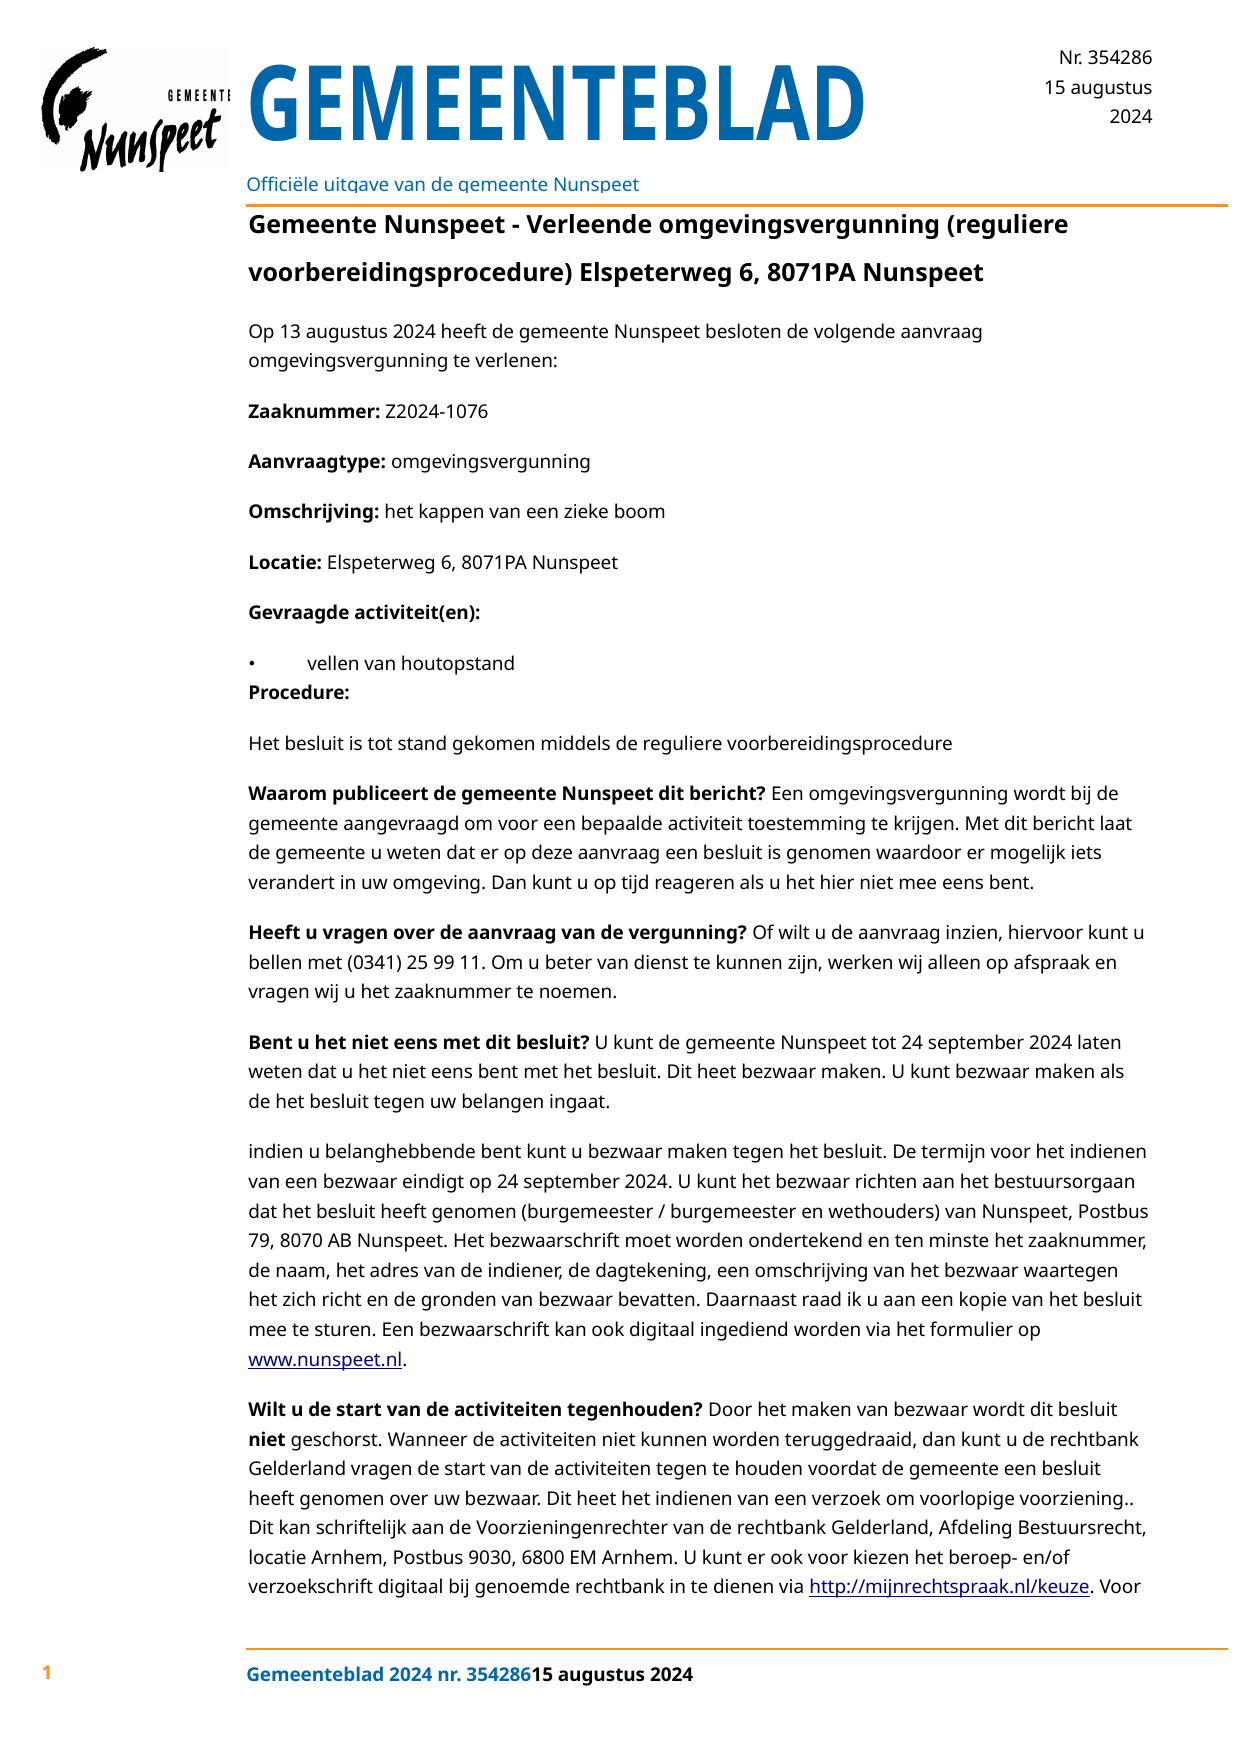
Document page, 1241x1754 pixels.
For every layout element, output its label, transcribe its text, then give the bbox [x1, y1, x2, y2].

text Bent u het niet eens met dit besluit? U kunt de gemeente Nunspeet tot 24 september 2024 laten weten dat u het niet eens bent met het besluit. Dit heet bezwaar maken. U kunt bezwaar maken als de het besluit tegen uw belangen ingaat. [248, 1029, 1152, 1114]
text Procedure: [248, 679, 1152, 705]
list vellen van houtopstand [248, 650, 1152, 676]
text Aanvraagtype: omgevingsvergunning [248, 448, 1152, 474]
text indien u belanghebbende bent kunt u bezwaar maken tegen het besluit. De termijn voor het indienen van een bezwaar eindigt op 24 september 2024. U kunt het bezwaar richten aan het bestuursorgaan dat het besluit heeft genomen (burgemeester / burgemeester en wethouders) van Nunspeet, Postbus 79, 8070 AB Nunspeet. Het bezwaarschrift moet worden ondertekend en ten minste het zaaknummer, de naam, het adres van de indiener, de dagtekening, een omschrijving van het bezwaar waartegen het zich richt en de gronden van bezwaar bevatten. Daarnaast raad ik u aan een kopie van het besluit mee te sturen. Een bezwaarschrift kan ook digitaal ingediend worden via het formulier op www.nunspeet.nl. [248, 1139, 1152, 1372]
text Waarom publiceert de gemeente Nunspeet dit bericht? Een omgevingsvergunning wordt bij de gemeente aangevraagd om voor een bepaalde activiteit toestemming te krijgen. Met dit bericht laat de gemeente u weten dat er op deze aanvraag een besluit is genomen waardoor er mogelijk iets verandert in uw omgeving. Dan kunt u op tijd reageren als u het hier niet mee eens bent. [248, 780, 1152, 895]
text Heeft u vragen over de aanvraag van de vergunning? Of wilt u de aanvraag inzien, hiervoor kunt u bellen met (0341) 25 99 11. Om u beter van dienst te kunnen zijn, werken wij alleen op afspraak en vragen wij u het zaaknummer te noemen. [248, 919, 1152, 1004]
picture [41, 47, 231, 172]
text Wilt u de start van de activiteiten tegenhouden? Door het maken van bezwaar wordt dit besluit niet geschorst. Wanneer de activiteiten niet kunnen worden teruggedraaid, dan kunt u de rechtbank Gelderland vragen de start van de activiteiten tegen te houden voordat de gemeente een besluit heeft genomen over uw bezwaar. Dit heet het indienen van een verzoek om voorlopige voorziening.. Dit kan schriftelijk aan de Voorzieningenrechter van de rechtbank Gelderland, Afdeling Bestuursrecht, locatie Arnhem, Postbus 9030, 6800 EM Arnhem. U kunt er ook voor kiezen het beroep- en/of verzoekschrift digitaal bij genoemde rechtbank in te dienen via http://mijnrechtspraak.nl/keuze. Voor [248, 1396, 1152, 1599]
text Zaaknummer: Z2024-1076 [248, 398, 1152, 424]
text Het besluit is tot stand gekomen middels de reguliere voorbereidingsprocedure [248, 730, 1152, 756]
text Locatie: Elspeterweg 6, 8071PA Nunspeet [248, 549, 1152, 575]
text Gemeente Nunspeet - Verleende omgevingsvergunning (reguliere voorbereidingsprocedure) Elspeterweg 6, 8071PA Nunspeet [248, 207, 1152, 288]
text Omschrijving: het kappen van een zieke boom [248, 499, 1152, 524]
text Gevraagde activiteit(en): [248, 599, 1152, 625]
text Op 13 augustus 2024 heeft de gemeente Nunspeet besloten de volgende aanvraag omgevingsvergunning te verlenen: [248, 318, 1152, 373]
